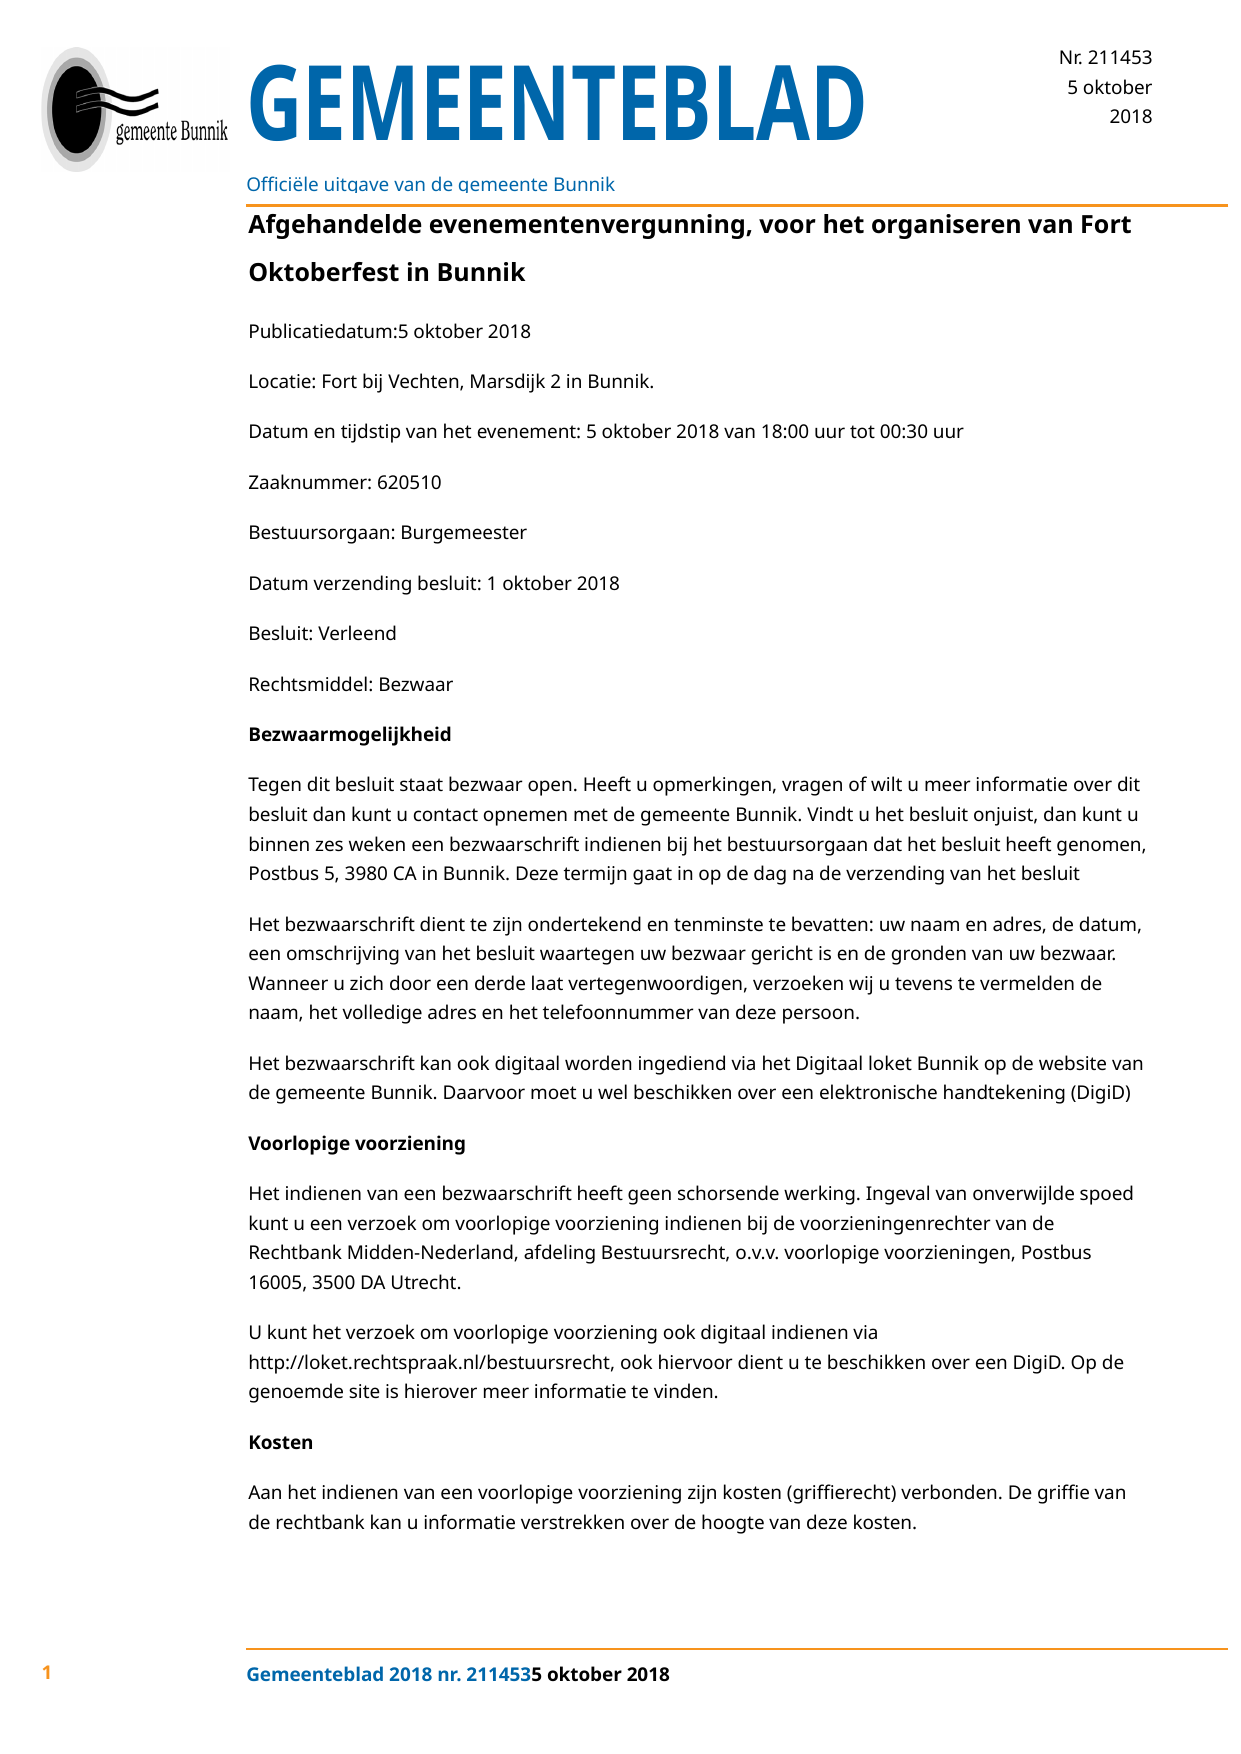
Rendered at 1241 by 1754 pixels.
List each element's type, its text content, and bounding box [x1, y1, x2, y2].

text Voorlopige voorziening [248, 1130, 1152, 1156]
text Het bezwaarschrift dient te zijn ondertekend en tenminste te bevatten: uw naam en adres, de datum, een omschrijving van het besluit waartegen uw bezwaar gericht is en de gronden van uw bezwaar. Wanneer u zich door een derde laat vertegenwoordigen, verzoeken wij u tevens te vermelden de naam, het volledige adres en het telefoonnummer van deze persoon. [248, 911, 1152, 1025]
text Besluit: Verleend [248, 620, 1152, 646]
text Afgehandelde evenementenvergunning, voor het organiseren van Fort Oktoberfest in Bunnik [248, 207, 1152, 288]
text Het indienen van een bezwaarschrift heeft geen schorsende werking. Ingeval van onverwijlde spoed kunt u een verzoek om voorlopige voorziening indienen bij de voorzieningenrechter van de Rechtbank Midden-Nederland, afdeling Bestuursrecht, o.v.v. voorlopige voorzieningen, Postbus 16005, 3500 DA Utrecht. [248, 1180, 1152, 1295]
text Kosten [248, 1429, 1152, 1455]
text Datum verzending besluit: 1 oktober 2018 [248, 570, 1152, 596]
text Locatie: Fort bij Vechten, Marsdijk 2 in Bunnik. [248, 368, 1152, 394]
text U kunt het verzoek om voorlopige voorziening ook digitaal indienen via http://loket.rechtspraak.nl/bestuursrecht, ook hiervoor dient u te beschikken over een DigiD. Op de genoemde site is hierover meer informatie te vinden. [248, 1319, 1152, 1404]
text Het bezwaarschrift kan ook digitaal worden ingediend via het Digitaal loket Bunnik op de website van de gemeente Bunnik. Daarvoor moet u wel beschikken over een elektronische handtekening (DigiD) [248, 1050, 1152, 1105]
text Aan het indienen van een voorlopige voorziening zijn kosten (griffierecht) verbonden. De griffie van de rechtbank kan u informatie verstrekken over de hoogte van deze kosten. [248, 1479, 1152, 1535]
text Bestuursorgaan: Burgemeester [248, 519, 1152, 545]
text Zaaknummer: 620510 [248, 469, 1152, 495]
text Tegen dit besluit staat bezwaar open. Heeft u opmerkingen, vragen of wilt u meer informatie over dit besluit dan kunt u contact opnemen met de gemeente Bunnik. Vindt u het besluit onjuist, dan kunt u binnen zes weken een bezwaarschrift indienen bij het bestuursorgaan dat het besluit heeft genomen, Postbus 5, 3980 CA in Bunnik. Deze termijn gaat in op de dag na de verzending van het besluit [248, 772, 1152, 886]
text Publicatiedatum:5 oktober 2018 [248, 318, 1152, 344]
text Rechtsmiddel: Bezwaar [248, 671, 1152, 697]
text Datum en tijdstip van het evenement: 5 oktober 2018 van 18:00 uur tot 00:30 uur [248, 419, 1152, 444]
text Bezwaarmogelijkheid [248, 721, 1152, 747]
picture [41, 47, 231, 172]
